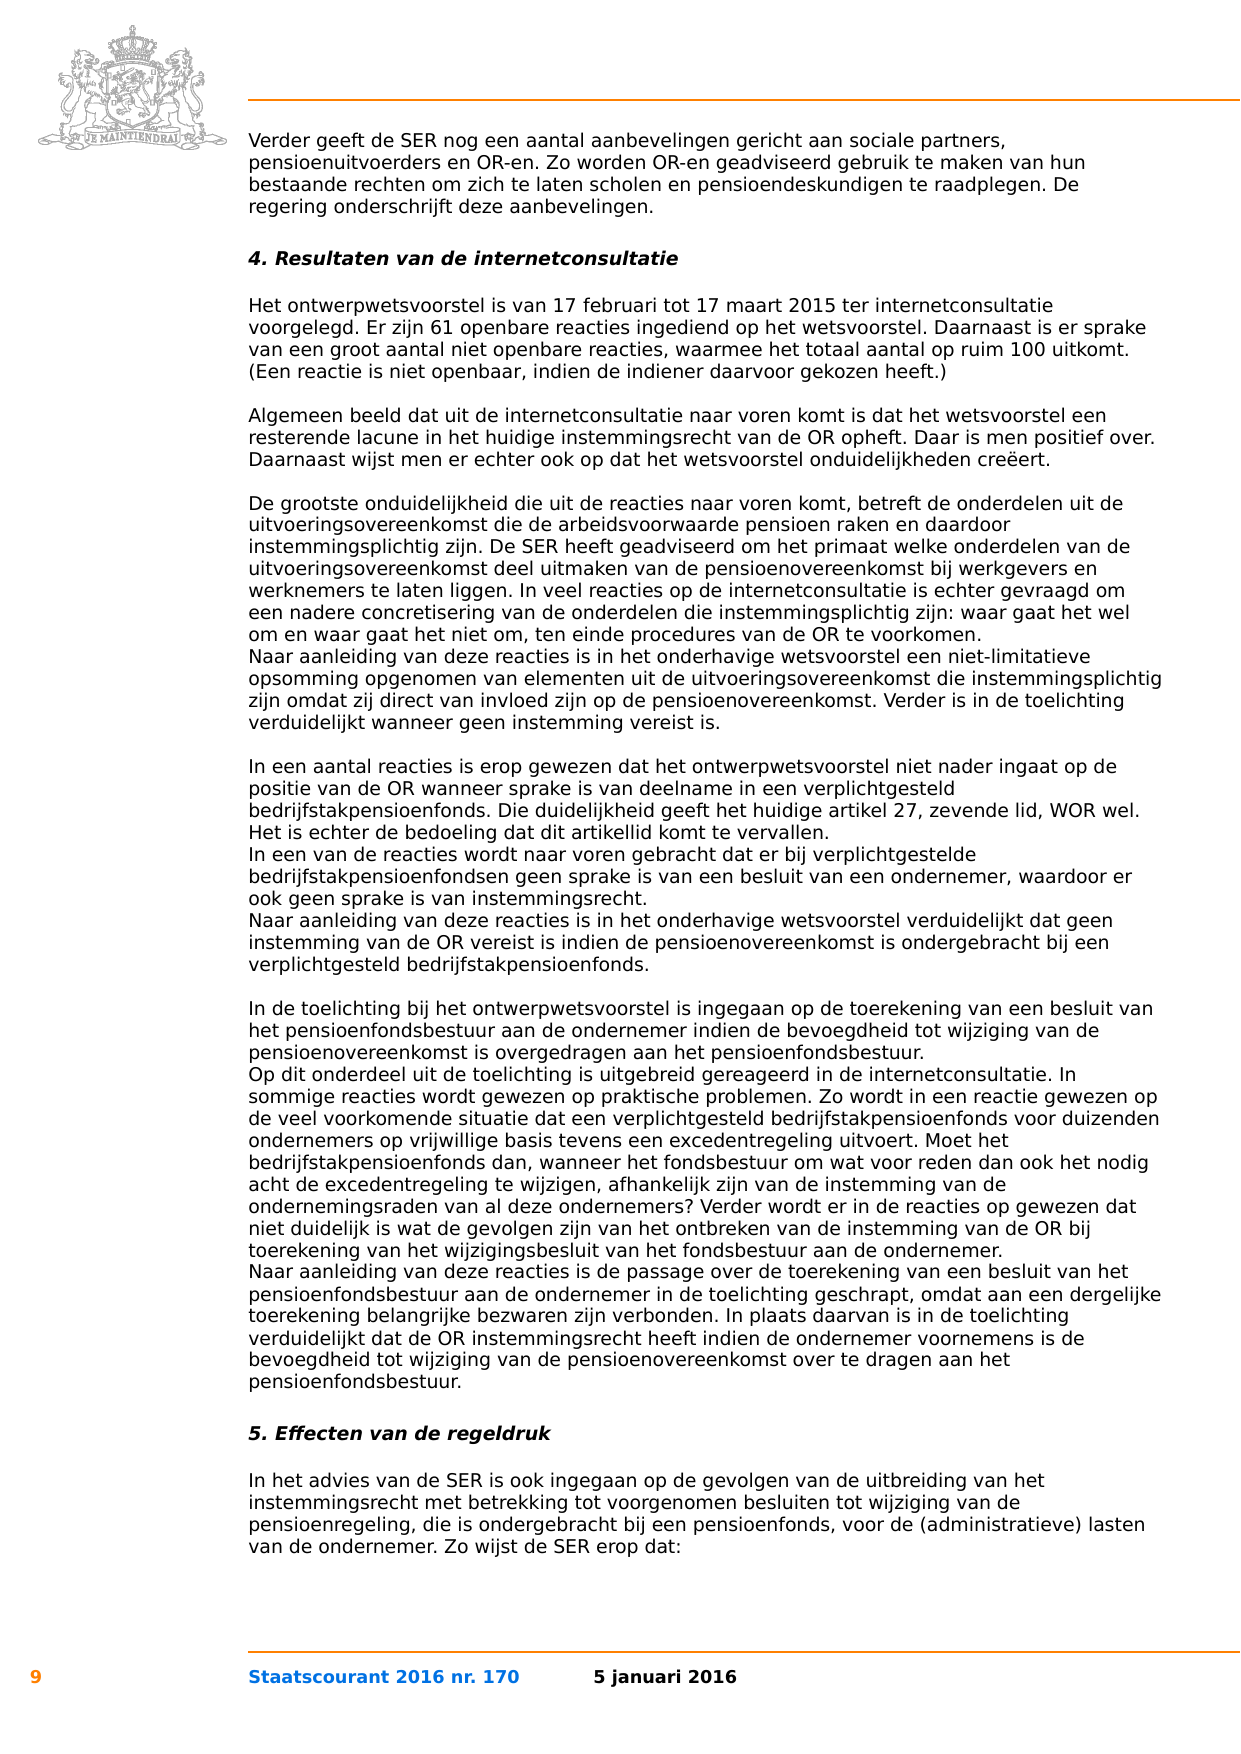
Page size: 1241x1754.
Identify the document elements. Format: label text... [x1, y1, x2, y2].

text De grootste onduidelijkheid die uit de reacties naar voren komt, betreft de onderdelen uit de uitvoeringsovereenkomst die de arbeidsvoorwaarde pensioen raken en daardoor instemmingsplichtig zijn. De SER heeft geadviseerd om het primaat welke onderdelen van de uitvoeringsovereenkomst deel uitmaken van de pensioenovereenkomst bij werkgevers en werknemers te laten liggen. In veel reacties op de internetconsultatie is echter gevraagd om een nadere concretisering van de onderdelen die instemmingsplichtig zijn: waar gaat het wel om en waar gaat het niet om, ten einde procedures van de OR te voorkomen. [248, 492, 1163, 646]
text Algemeen beeld dat uit de internetconsultatie naar voren komt is dat het wetsvoorstel een resterende lacune in het huidige instemmingsrecht van de OR opheft. Daar is men positief over. Daarnaast wijst men er echter ook op dat het wetsvoorstel onduidelijkheden creëert. [248, 404, 1163, 471]
text In een van de reacties wordt naar voren gebracht dat er bij verplichtgestelde bedrijfstakpensioenfondsen geen sprake is van een besluit van een ondernemer, waardoor er ook geen sprake is van instemmingsrecht. [248, 844, 1163, 910]
text Naar aanleiding van deze reacties is in het onderhavige wetsvoorstel een niet-limitatieve opsomming opgenomen van elementen uit de uitvoeringsovereenkomst die instemmingsplichtig zijn omdat zij direct van invloed zijn op de pensioenovereenkomst. Verder is in de toelichting verduidelijkt wanneer geen instemming vereist is. [248, 646, 1163, 734]
text Op dit onderdeel uit de toelichting is uitgebreid gereageerd in de internetconsultatie. In sommige reacties wordt gewezen op praktische problemen. Zo wordt in een reactie gewezen op de veel voorkomende situatie dat een verplichtgesteld bedrijfstakpensioenfonds voor duizenden ondernemers op vrijwillige basis tevens een excedentregeling uitvoert. Moet het bedrijfstakpensioenfonds dan, wanneer het fondsbestuur om wat voor reden dan ook het nodig acht de excedentregeling te wijzigen, afhankelijk zijn van de instemming van de ondernemingsraden van al deze ondernemers? Verder wordt er in de reacties op gewezen dat niet duidelijk is wat de gevolgen zijn van het ontbreken van de instemming van de OR bij toerekening van het wijzigingsbesluit van het fondsbestuur aan de ondernemer. [248, 1064, 1163, 1261]
picture [38, 25, 227, 150]
text In de toelichting bij het ontwerpwetsvoorstel is ingegaan op de toerekening van een besluit van het pensioenfondsbestuur aan de ondernemer indien de bevoegdheid tot wijziging van de pensioenovereenkomst is overgedragen aan het pensioenfondsbestuur. [248, 998, 1163, 1064]
text In het advies van de SER is ook ingegaan op de gevolgen van de uitbreiding van het instemmingsrecht met betrekking tot voorgenomen besluiten tot wijziging van de pensioenregeling, die is ondergebracht bij een pensioenfonds, voor de (administratieve) lasten van de ondernemer. Zo wijst de SER erop dat: [248, 1470, 1163, 1558]
text Het ontwerpwetsvoorstel is van 17 februari tot 17 maart 2015 ter internetconsultatie voorgelegd. Er zijn 61 openbare reacties ingediend op het wetsvoorstel. Daarnaast is er sprake van een groot aantal niet openbare reacties, waarmee het totaal aantal op ruim 100 uitkomt. (Een reactie is niet openbaar, indien de indiener daarvoor gekozen heeft.) [248, 295, 1163, 383]
text Verder geeft de SER nog een aantal aanbevelingen gericht aan sociale partners, pensioenuitvoerders en OR-en. Zo worden OR-en geadviseerd gebruik te maken van hun bestaande rechten om zich te laten scholen en pensioendeskundigen te raadplegen. De regering onderschrijft deze aanbevelingen. [248, 130, 1163, 218]
subtitle 5. Effecten van de regeldruk [248, 1423, 1163, 1445]
text Naar aanleiding van deze reacties is in het onderhavige wetsvoorstel verduidelijkt dat geen instemming van de OR vereist is indien de pensioenovereenkomst is ondergebracht bij een verplichtgesteld bedrijfstakpensioenfonds. [248, 910, 1163, 976]
subtitle 4. Resultaten van de internetconsultatie [248, 248, 1163, 270]
text In een aantal reacties is erop gewezen dat het ontwerpwetsvoorstel niet nader ingaat op de positie van de OR wanneer sprake is van deelname in een verplichtgesteld bedrijfstakpensioenfonds. Die duidelijkheid geeft het huidige artikel 27, zevende lid, WOR wel. Het is echter de bedoeling dat dit artikellid komt te vervallen. [248, 756, 1163, 844]
text Naar aanleiding van deze reacties is de passage over de toerekening van een besluit van het pensioenfondsbestuur aan de ondernemer in de toelichting geschrapt, omdat aan een dergelijke toerekening belangrijke bezwaren zijn verbonden. In plaats daarvan is in de toelichting verduidelijkt dat de OR instemmingsrecht heeft indien de ondernemer voornemens is de bevoegdheid tot wijziging van de pensioenovereenkomst over te dragen aan het pensioenfondsbestuur. [248, 1261, 1163, 1393]
